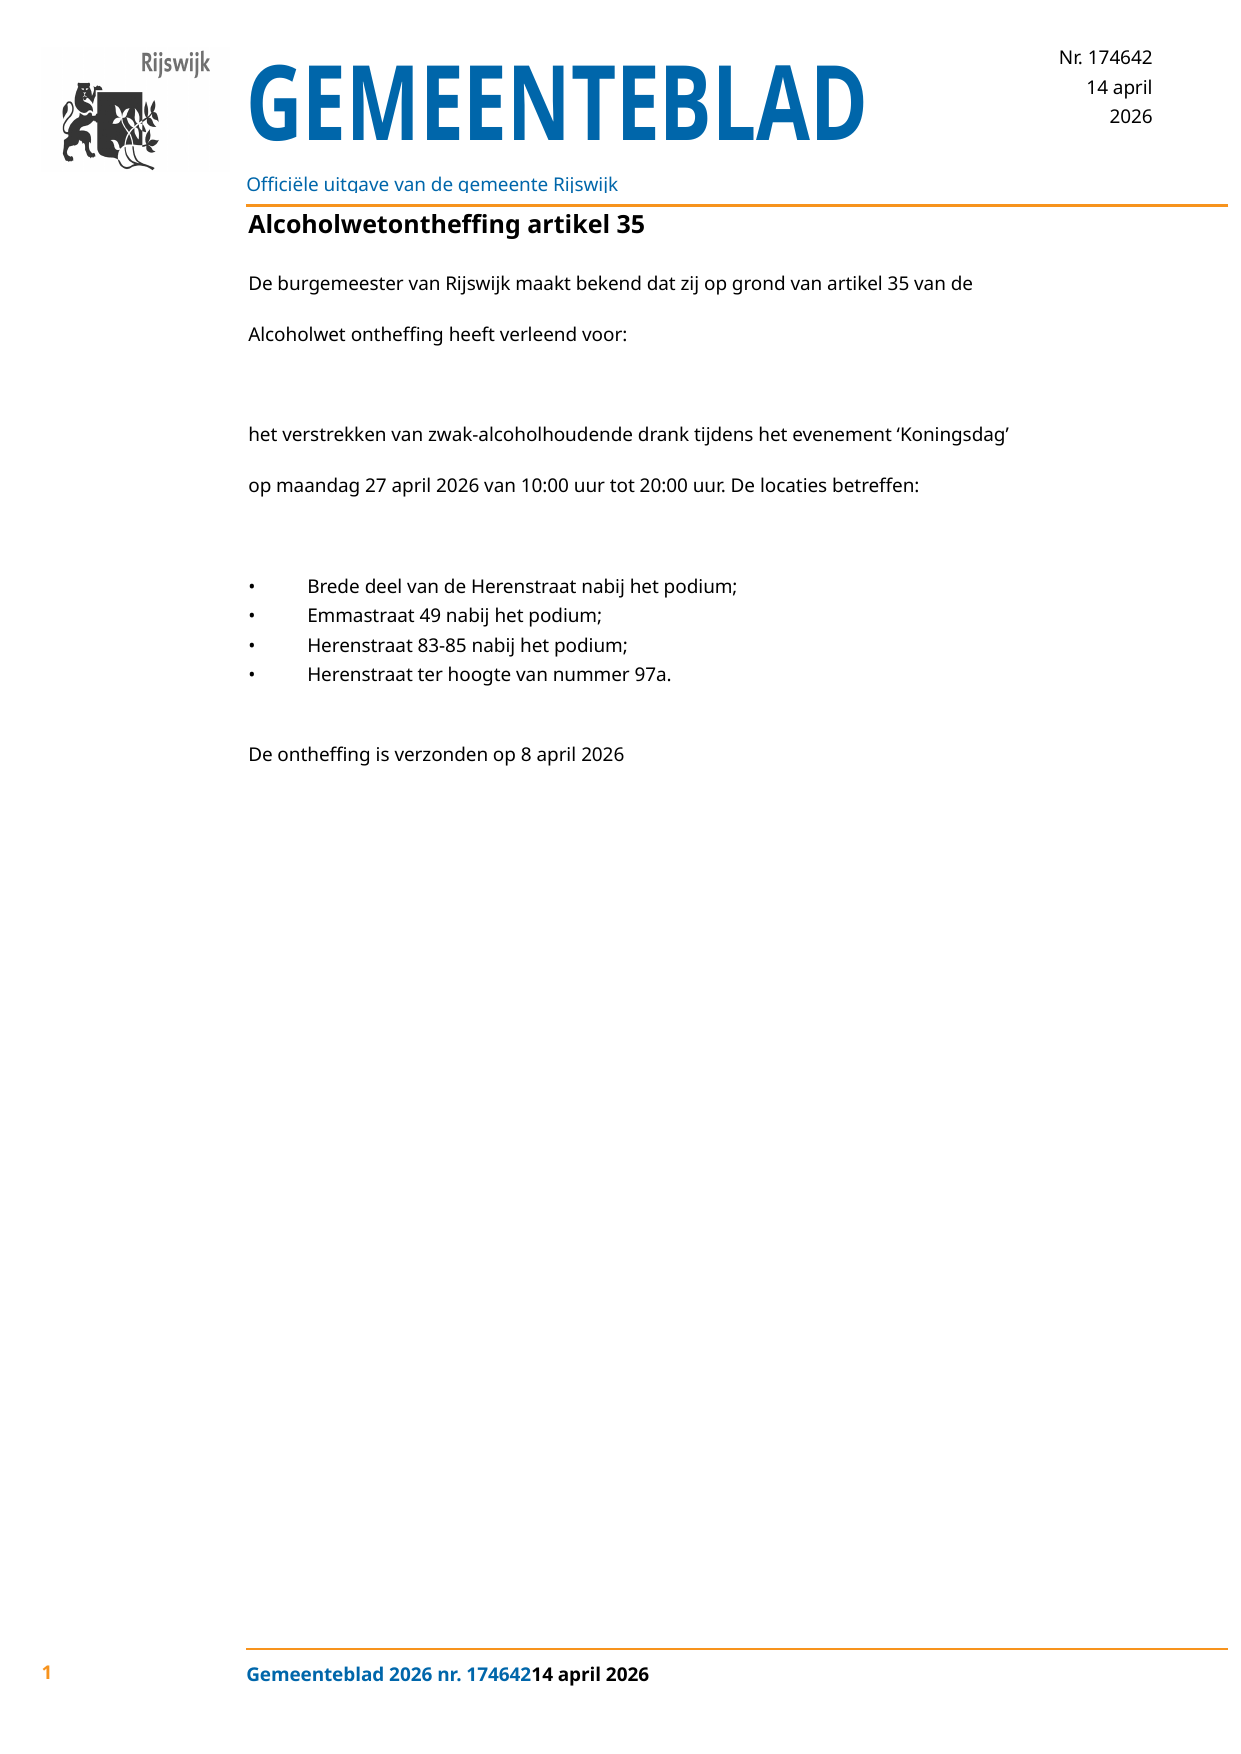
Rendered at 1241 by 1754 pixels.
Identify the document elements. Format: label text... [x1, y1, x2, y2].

list Herenstraat 83-85 nabij het podium; [248, 632, 1152, 658]
text het verstrekken van zwak-alcoholhoudende drank tijdens het evenement ‘Koningsdag’ [248, 422, 1152, 447]
text Alcoholwetontheffing artikel 35 [248, 207, 1152, 241]
list Herenstraat ter hoogte van nummer 97a. [248, 662, 1152, 687]
text op maandag 27 april 2026 van 10:00 uur tot 20:00 uur. De locaties betreffen: [248, 472, 1152, 498]
text Alcoholwet ontheffing heeft verleend voor: [248, 321, 1152, 346]
list Brede deel van de Herenstraat nabij het podium; [248, 573, 1152, 598]
list Emmastraat 49 nabij het podium; [248, 602, 1152, 628]
picture [41, 47, 231, 172]
text De burgemeester van Rijswijk maakt bekend dat zij op grond van artikel 35 van de [248, 270, 1152, 296]
text De ontheffing is verzonden op 8 april 2026 [248, 742, 1152, 767]
